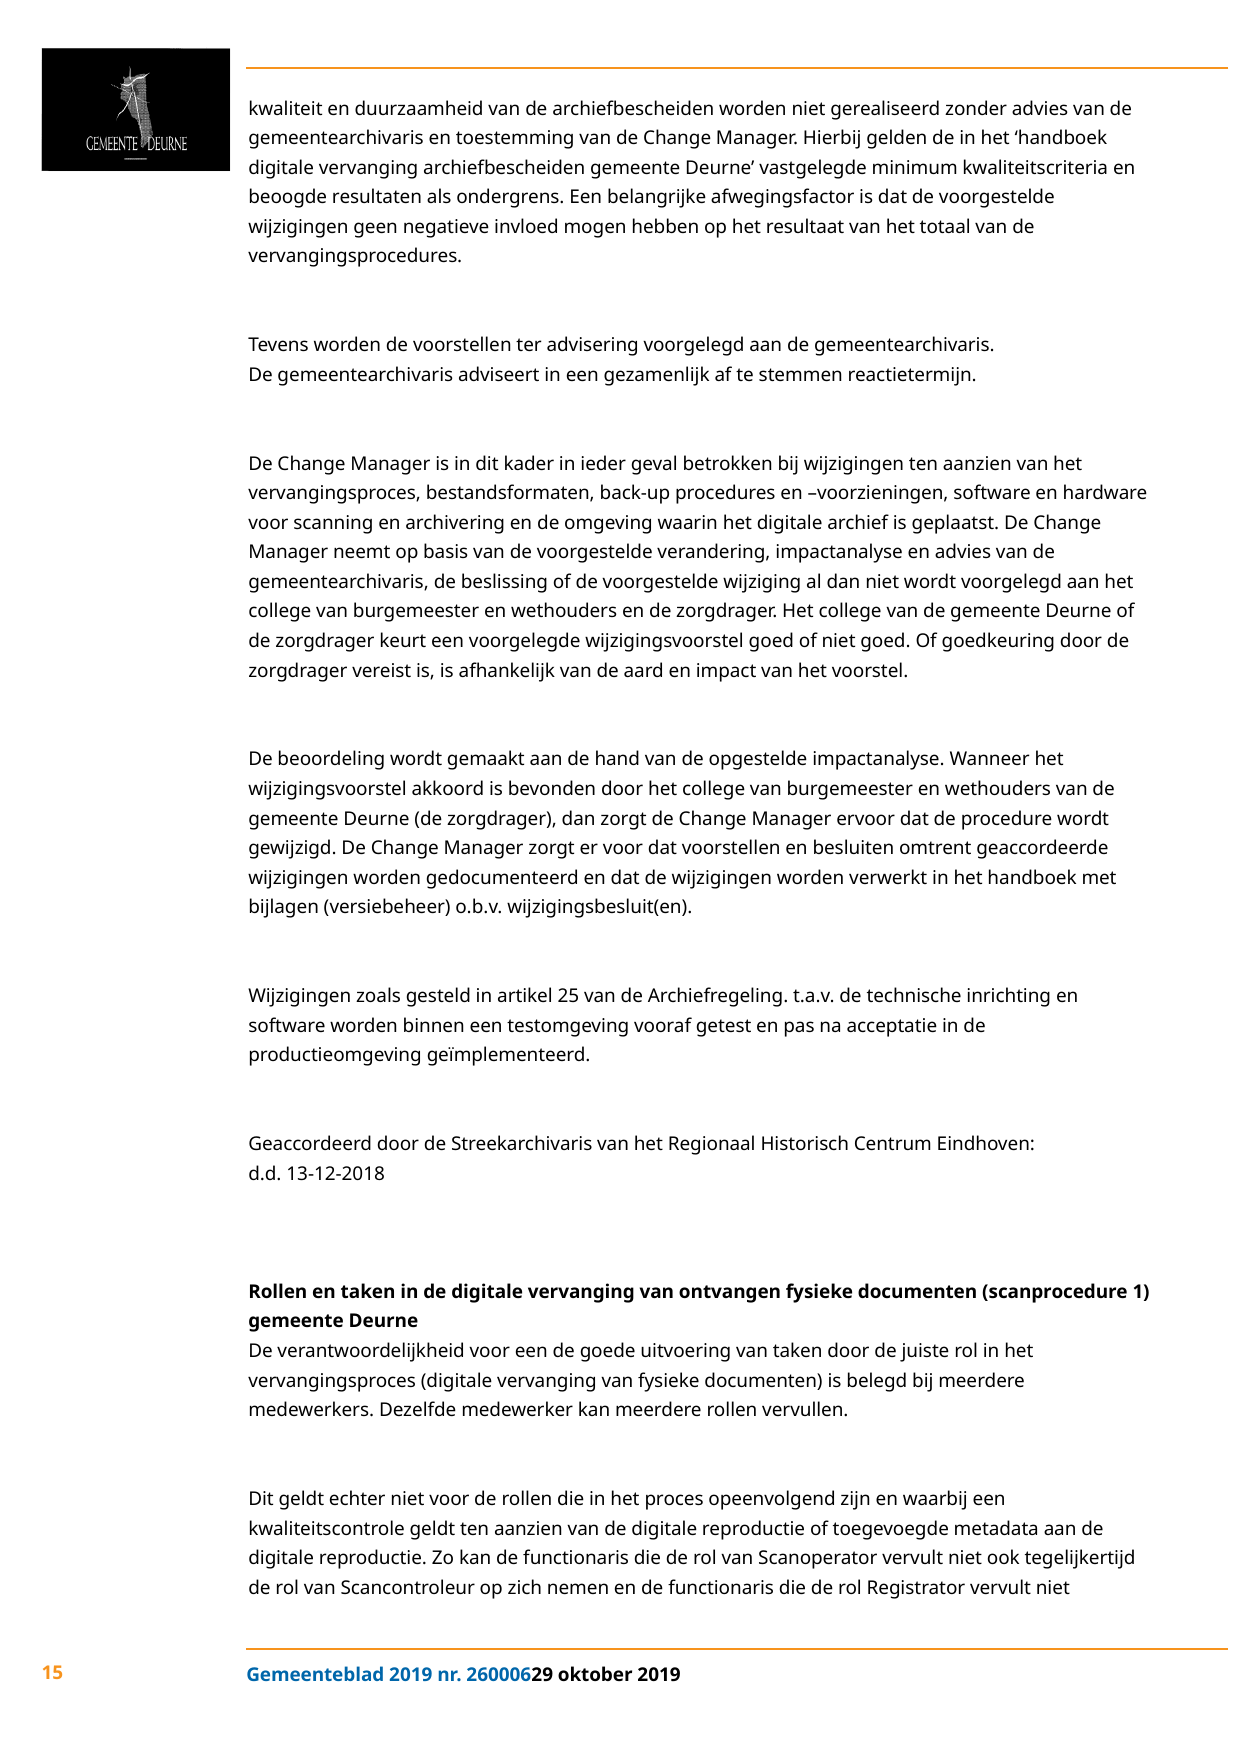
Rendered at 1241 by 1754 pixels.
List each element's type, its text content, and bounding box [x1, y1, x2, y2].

text d.d. 13-12-2018 [248, 1160, 1152, 1186]
text De Change Manager is in dit kader in ieder geval betrokken bij wijzigingen ten aanzien van het vervangingsproces, bestandsformaten, back-up procedures en –voorzieningen, software en hardware voor scanning en archivering en de omgeving waarin het digitale archief is geplaatst. De Change Manager neemt op basis van de voorgestelde verandering, impactanalyse en advies van de gemeentearchivaris, de beslissing of de voorgestelde wijziging al dan niet wordt voorgelegd aan het college van burgemeester en wethouders en de zorgdrager. Het college van de gemeente Deurne of de zorgdrager keurt een voorgelegde wijzigingsvoorstel goed of niet goed. Of goedkeuring door de zorgdrager vereist is, is afhankelijk van de aard en impact van het voorstel. [248, 450, 1152, 683]
text De verantwoordelijkheid voor een de goede uitvoering van taken door de juiste rol in het vervangingsproces (digitale vervanging van fysieke documenten) is belegd bij meerdere medewerkers. Dezelfde medewerker kan meerdere rollen vervullen. [248, 1337, 1152, 1422]
text kwaliteit en duurzaamheid van de archiefbescheiden worden niet gerealiseerd zonder advies van de gemeentearchivaris en toestemming van de Change Manager. Hierbij gelden de in het ‘handboek digitale vervanging archiefbescheiden gemeente Deurne’ vastgelegde minimum kwaliteitscriteria en beoogde resultaten als ondergrens. Een belangrijke afwegingsfactor is dat de voorgestelde wijzigingen geen negatieve invloed mogen hebben op het resultaat van het totaal van de vervangingsprocedures. [248, 95, 1152, 268]
text De beoordeling wordt gemaakt aan de hand van de opgestelde impactanalyse. Wanneer het wijzigingsvoorstel akkoord is bevonden door het college van burgemeester en wethouders van de gemeente Deurne (de zorgdrager), dan zorgt de Change Manager ervoor dat de procedure wordt gewijzigd. De Change Manager zorgt er voor dat voorstellen en besluiten omtrent geaccordeerde wijzigingen worden gedocumenteerd en dat de wijzigingen worden verwerkt in het handboek met bijlagen (versiebeheer) o.b.v. wijzigingsbesluit(en). [248, 746, 1152, 919]
picture [41, 47, 231, 172]
text Dit geldt echter niet voor de rollen die in het proces opeenvolgend zijn en waarbij een kwaliteitscontrole geldt ten aanzien van de digitale reproductie of toegevoegde metadata aan de digitale reproductie. Zo kan de functionaris die de rol van Scanoperator vervult niet ook tegelijkertijd de rol van Scancontroleur op zich nemen en de functionaris die de rol Registrator vervult niet [248, 1485, 1152, 1600]
text Rollen en taken in de digitale vervanging van ontvangen fysieke documenten (scanprocedure 1) gemeente Deurne [248, 1278, 1152, 1333]
text Tevens worden de voorstellen ter advisering voorgelegd aan de gemeentearchivaris. [248, 331, 1152, 357]
text Wijzigingen zoals gesteld in artikel 25 van de Archiefregeling. t.a.v. de technische inrichting en software worden binnen een testomgeving vooraf getest en pas na acceptatie in de productieomgeving geïmplementeerd. [248, 982, 1152, 1067]
text Geaccordeerd door de Streekarchivaris van het Regionaal Historisch Centrum Eindhoven: [248, 1130, 1152, 1156]
text De gemeentearchivaris adviseert in een gezamenlijk af te stemmen reactietermijn. [248, 361, 1152, 387]
